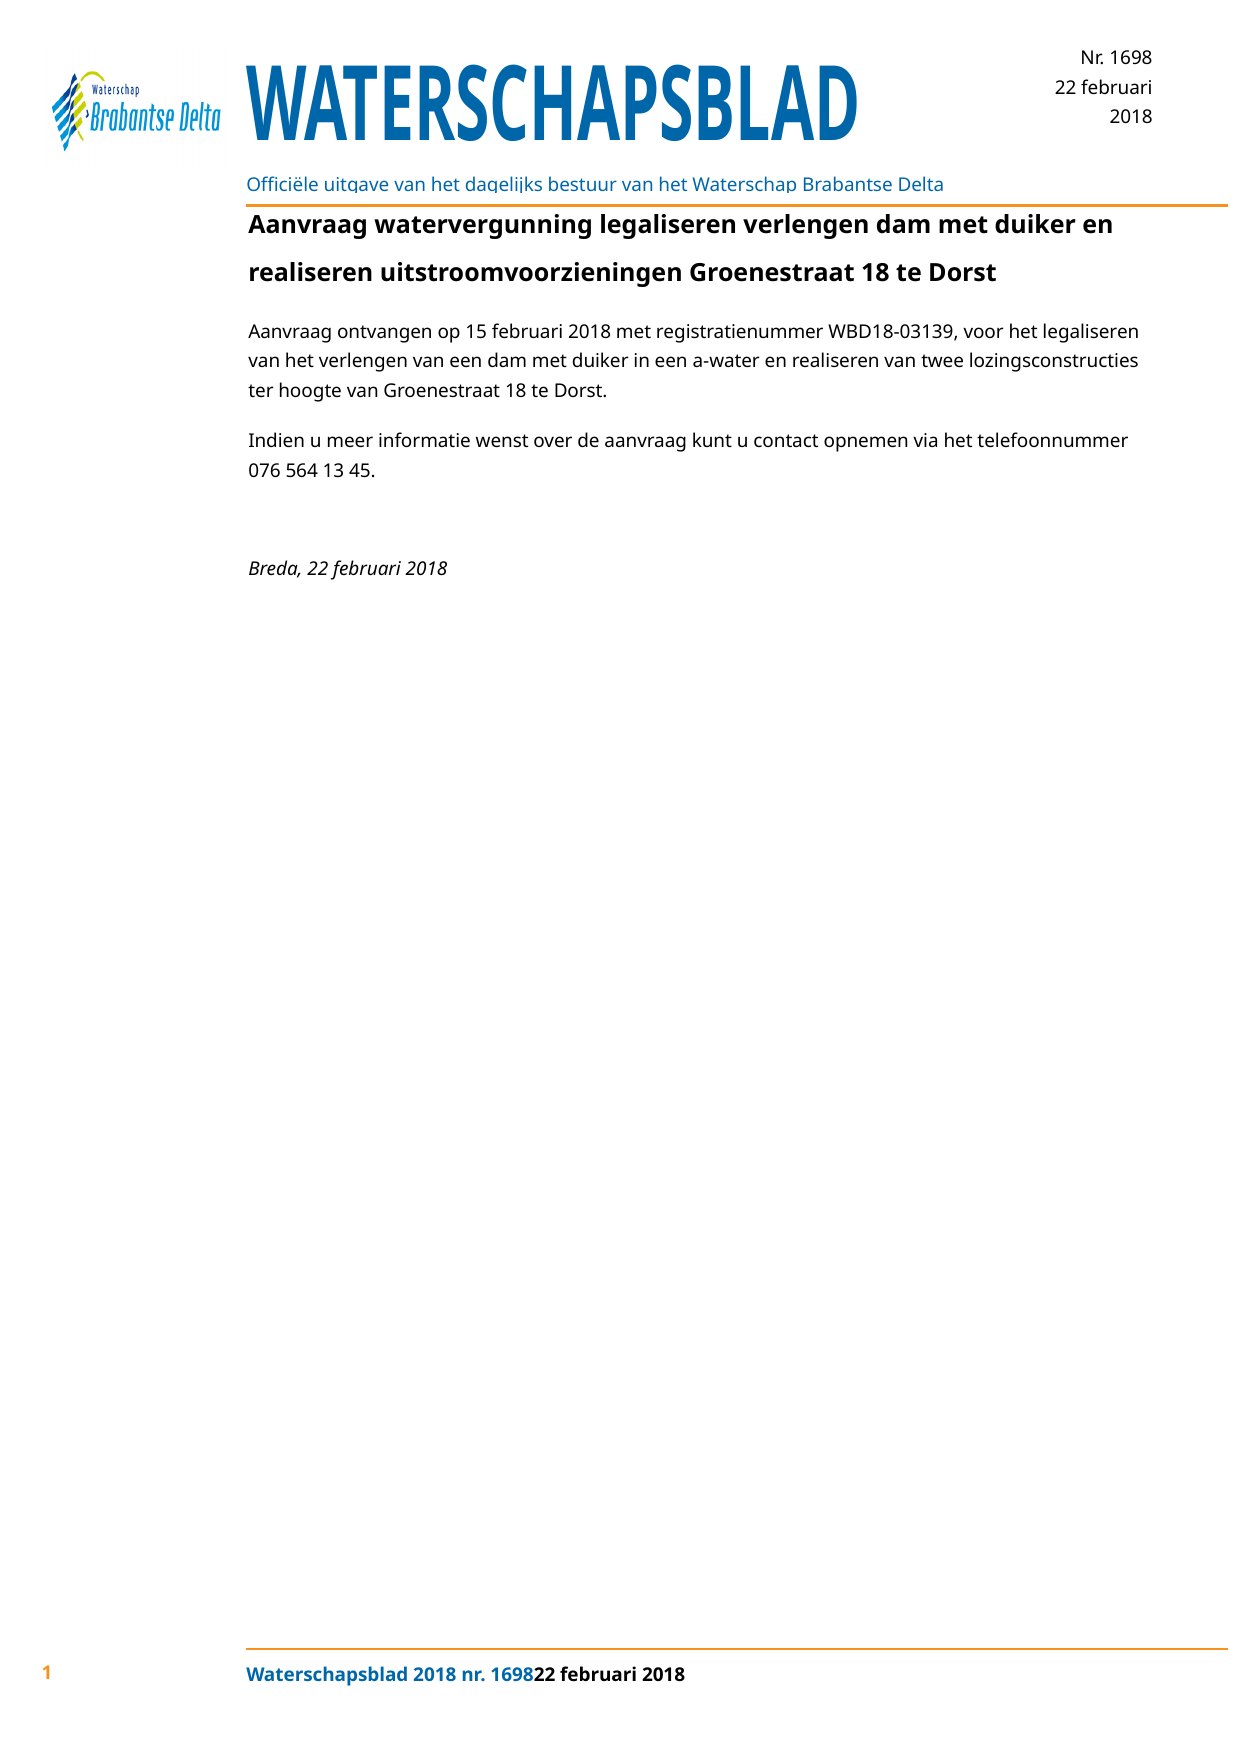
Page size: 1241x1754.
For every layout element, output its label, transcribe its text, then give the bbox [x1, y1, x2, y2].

text Indien u meer informatie wenst over de aanvraag kunt u contact opnemen via het telefoonnummer 076 564 13 45. [248, 427, 1152, 483]
text Aanvraag ontvangen op 15 februari 2018 met registratienummer WBD18-03139, voor het legaliseren van het verlengen van een dam met duiker in een a-water en realiseren van twee lozingsconstructies ter hoogte van Groenestraat 18 te Dorst. [248, 318, 1152, 403]
picture [41, 47, 231, 172]
text Aanvraag watervergunning legaliseren verlengen dam met duiker en realiseren uitstroomvoorzieningen Groenestraat 18 te Dorst [248, 207, 1152, 288]
text Breda, 22 februari 2018 [248, 555, 1152, 581]
